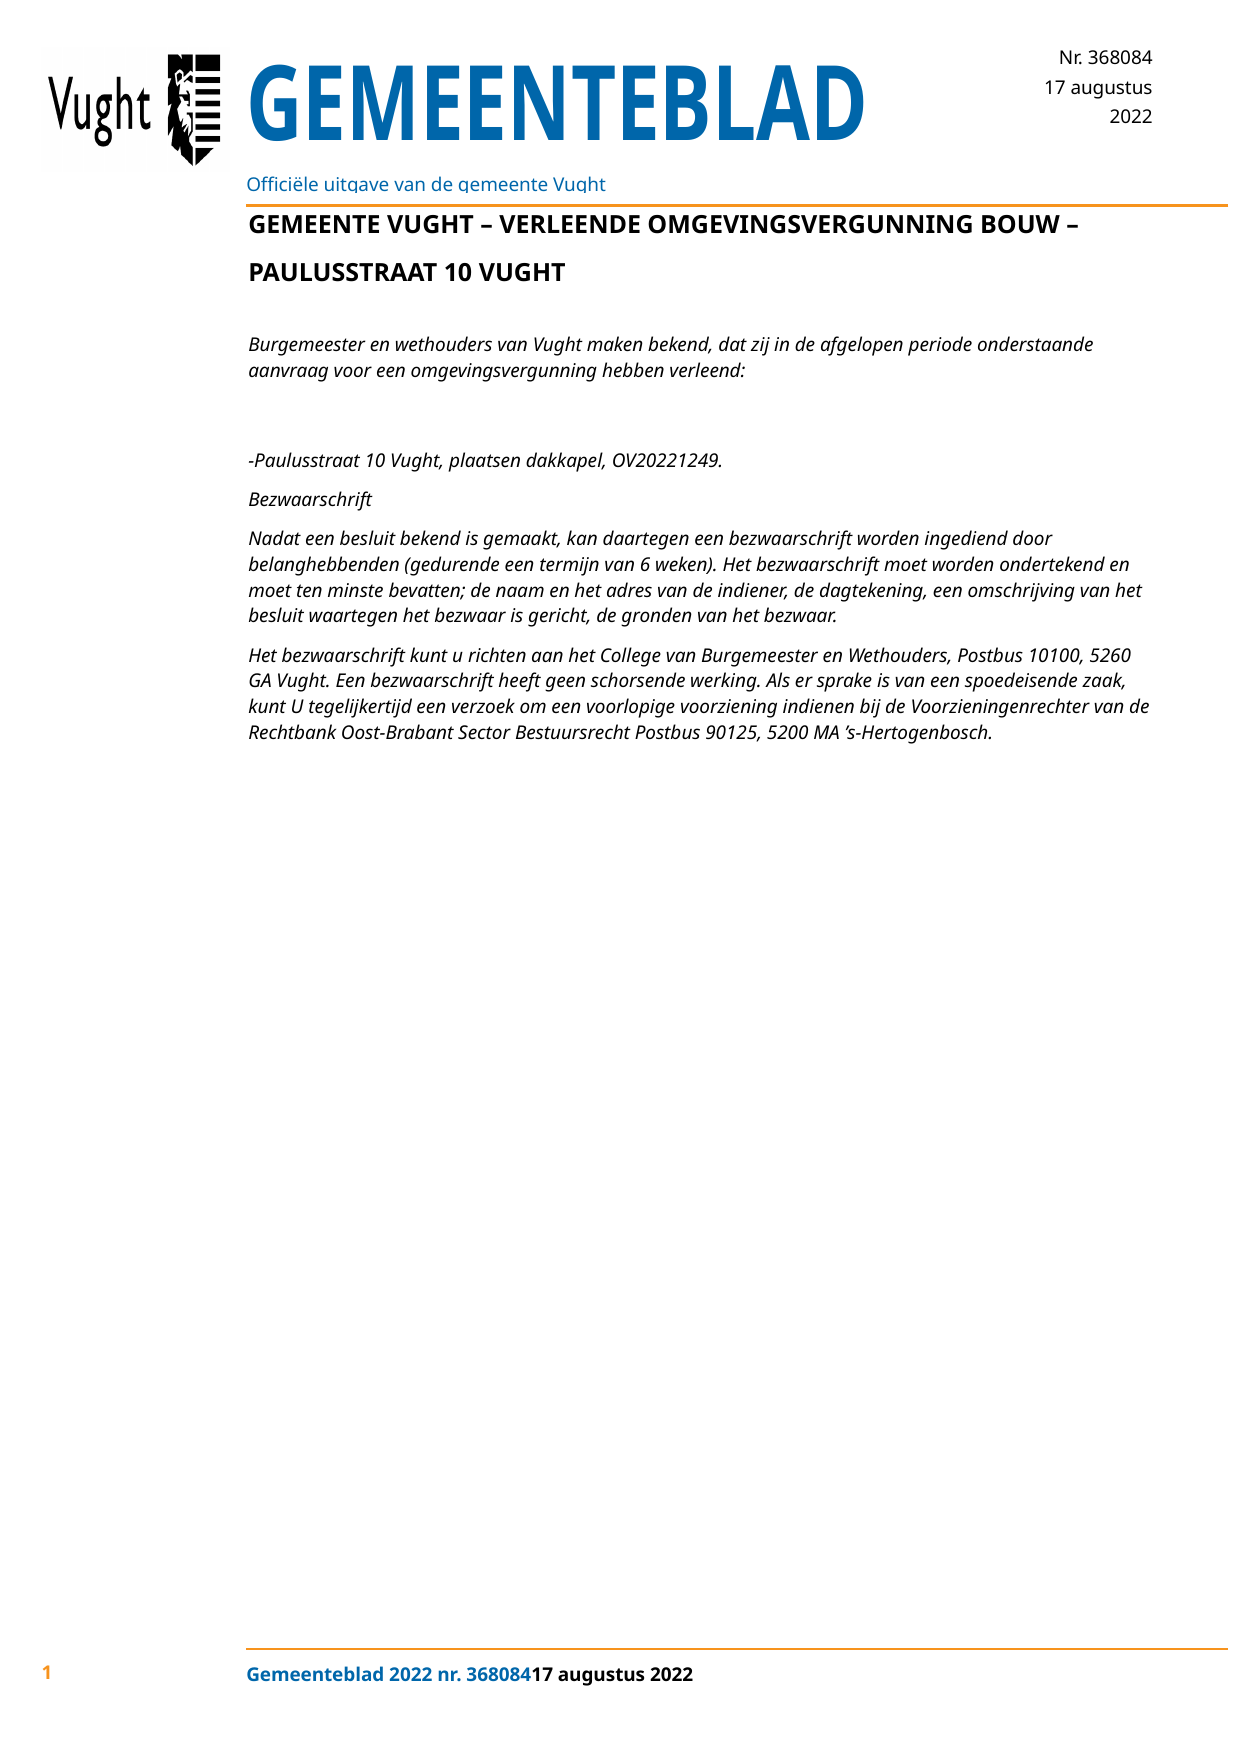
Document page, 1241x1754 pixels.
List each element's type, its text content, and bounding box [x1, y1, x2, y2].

text Nadat een besluit bekend is gemaakt, kan daartegen een bezwaarschrift worden ingediend door belanghebbenden (gedurende een termijn van 6 weken). Het bezwaarschrift moet worden ondertekend en moet ten minste bevatten; de naam en het adres van de indiener, de dagtekening, een omschrijving van het besluit waartegen het bezwaar is gericht, de gronden van het bezwaar. [248, 525, 1152, 628]
text -Paulusstraat 10 Vught, plaatsen dakkapel, OV20221249. [248, 447, 1152, 473]
text Burgemeester en wethouders van Vught maken bekend, dat zij in de afgelopen periode onderstaande aanvraag voor een omgevingsvergunning hebben verleend: [248, 331, 1152, 383]
text Bezwaarschrift [248, 486, 1152, 512]
text GEMEENTE VUGHT – VERLEENDE OMGEVINGSVERGUNNING BOUW –PAULUSSTRAAT 10 VUGHT [248, 207, 1152, 288]
text Het bezwaarschrift kunt u richten aan het College van Burgemeester en Wethouders, Postbus 10100, 5260 GA Vught. Een bezwaarschrift heeft geen schorsende werking. Als er sprake is van een spoedeisende zaak, kunt U tegelijkertijd een verzoek om een voorlopige voorziening indienen bij de Voorzieningenrechter van de Rechtbank Oost-Brabant Sector Bestuursrecht Postbus 90125, 5200 MA ’s-Hertogenbosch. [248, 642, 1152, 745]
picture [41, 47, 231, 172]
